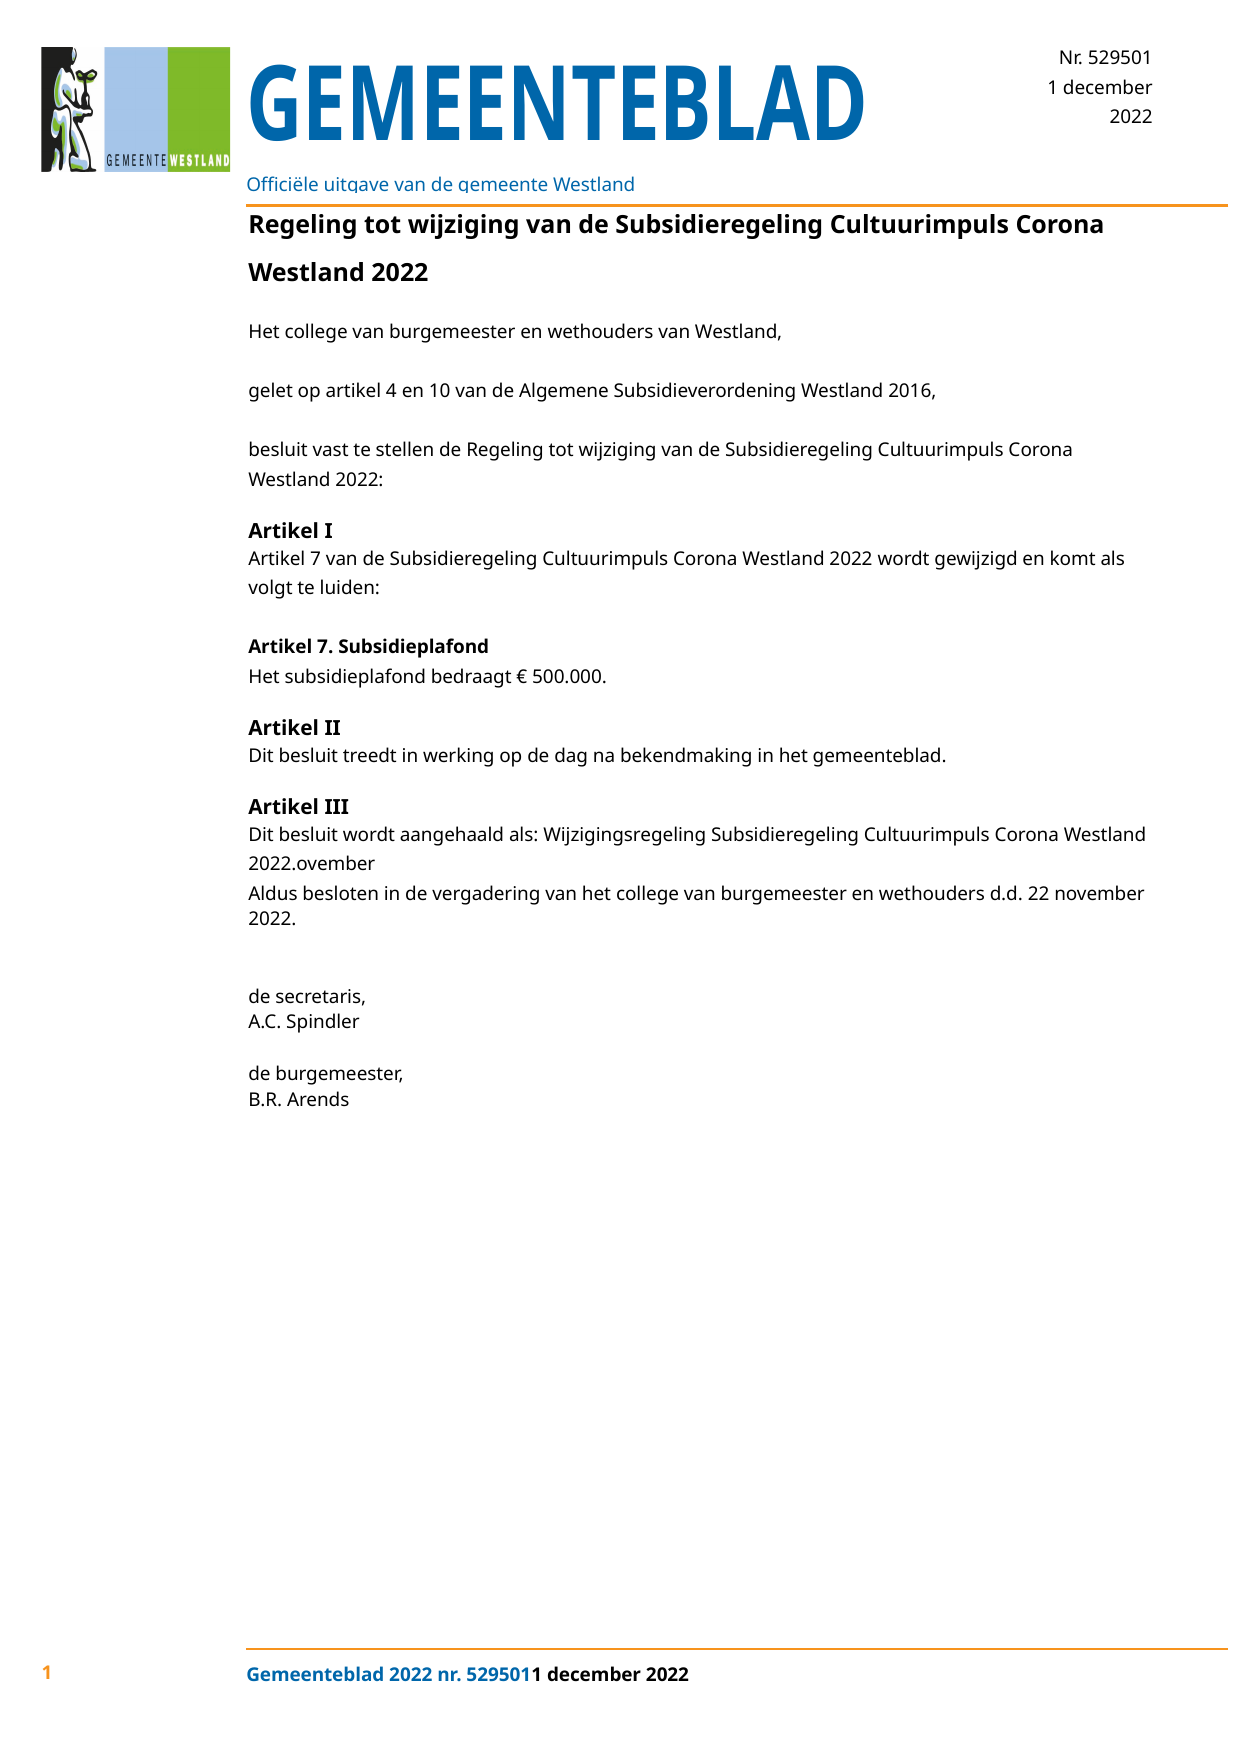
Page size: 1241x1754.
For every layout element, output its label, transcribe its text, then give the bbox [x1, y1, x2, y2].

text Het college van burgemeester en wethouders van Westland, [248, 318, 1152, 344]
text Artikel 7. Subsidieplafond [248, 633, 1152, 659]
text A.C. Spindler [248, 1008, 1152, 1034]
text B.R. Arends [248, 1086, 1152, 1111]
text besluit vast te stellen de Regeling tot wijziging van de Subsidieregeling Cultuurimpuls Corona Westland 2022: [248, 436, 1152, 492]
text Artikel II [248, 713, 1152, 742]
text Artikel I [248, 516, 1152, 545]
text Dit besluit wordt aangehaald als: Wijzigingsregeling Subsidieregeling Cultuurimpuls Corona Westland 2022.ovember [248, 821, 1152, 876]
picture [41, 47, 231, 172]
text Het subsidieplafond bedraagt € 500.000. [248, 663, 1152, 689]
text Dit besluit treedt in werking op de dag na bekendmaking in het gemeenteblad. [248, 742, 1152, 768]
text gelet op artikel 4 en 10 van de Algemene Subsidieverordening Westland 2016, [248, 377, 1152, 403]
text de burgemeester, [248, 1060, 1152, 1086]
text Artikel 7 van de Subsidieregeling Cultuurimpuls Corona Westland 2022 wordt gewijzigd en komt als volgt te luiden: [248, 545, 1152, 600]
text Regeling tot wijziging van de Subsidieregeling Cultuurimpuls Corona Westland 2022 [248, 207, 1152, 288]
text de secretaris, [248, 983, 1152, 1008]
text Aldus besloten in de vergadering van het college van burgemeester en wethouders d.d. 22 november 2022. [248, 880, 1152, 931]
text Artikel III [248, 792, 1152, 821]
